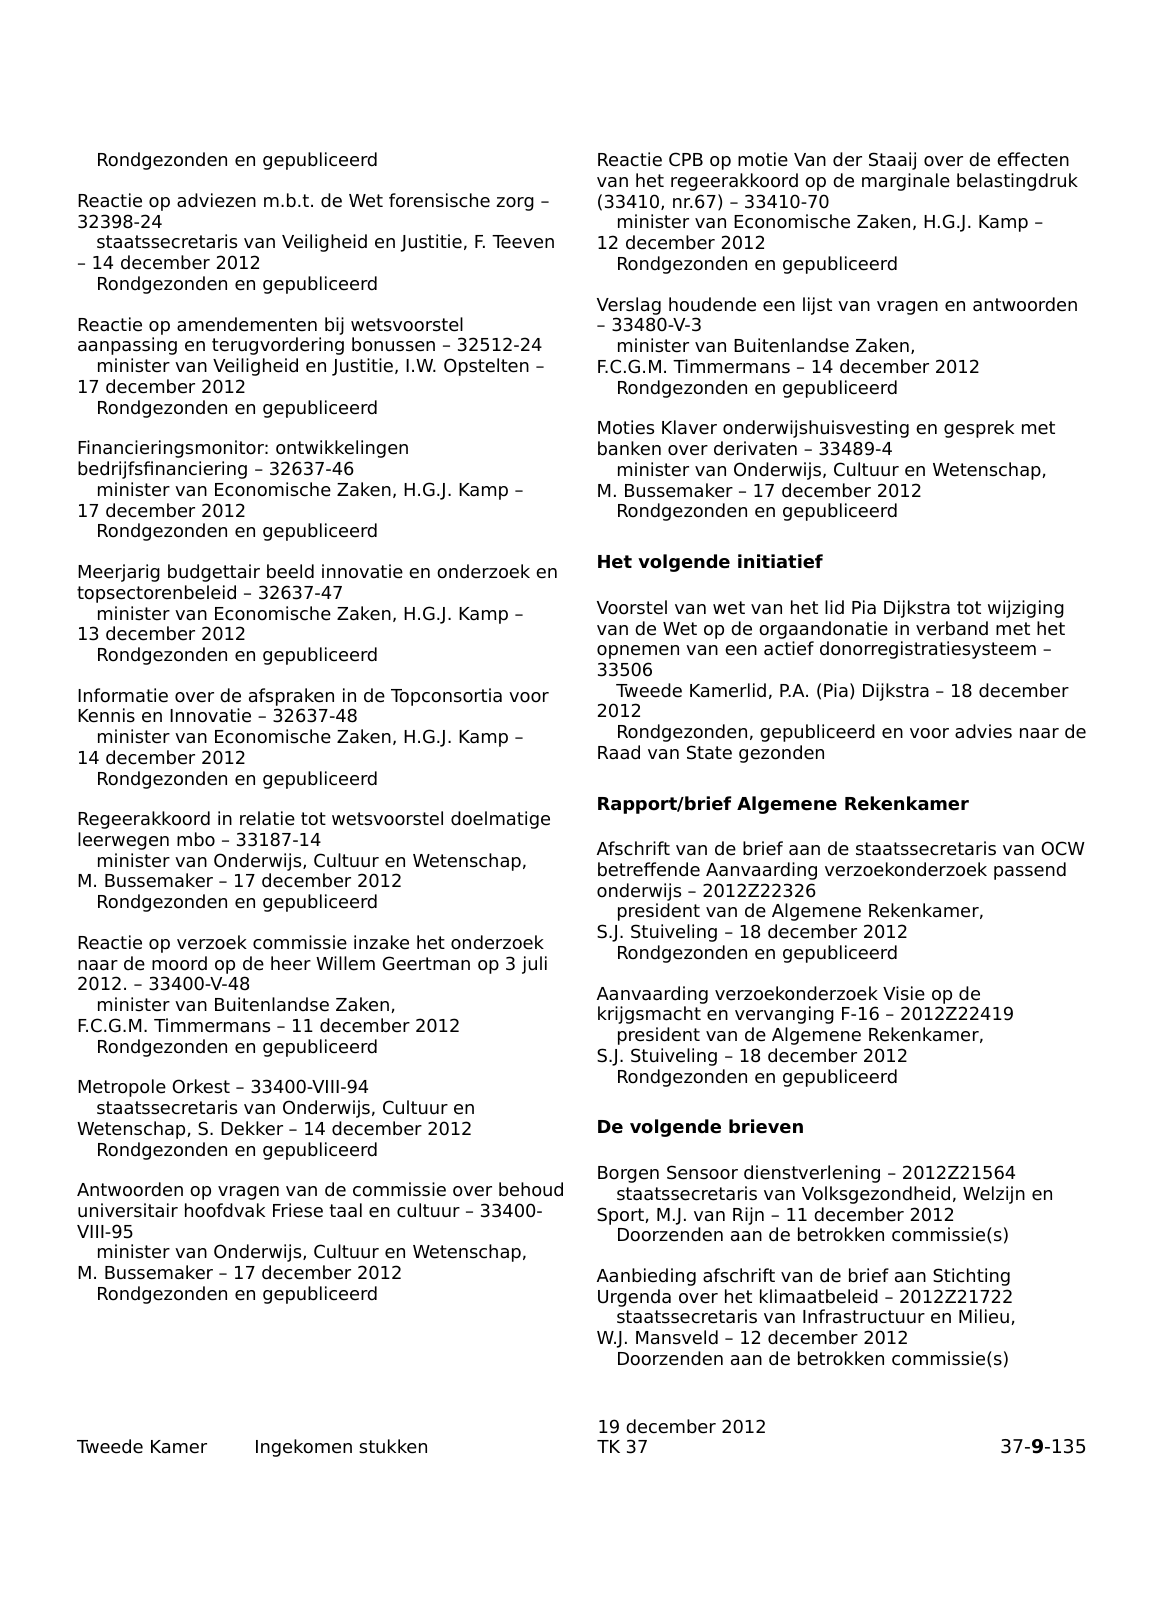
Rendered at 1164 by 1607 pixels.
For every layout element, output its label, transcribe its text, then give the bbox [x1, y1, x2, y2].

text Financieringsmonitor: ontwikkelingen bedrijfsfinanciering – 32637-46 [77, 438, 567, 480]
text Rondgezonden en gepubliceerd [77, 521, 567, 542]
text staatssecretaris van Volksgezondheid, Welzijn en Sport, M.J. van Rijn – 11 december 2012 [596, 1184, 1087, 1225]
text minister van Economische Zaken, H.G.J. Kamp – 14 december 2012 [77, 727, 567, 768]
text Meerjarig budgettair beeld innovatie en onderzoek en topsectorenbeleid – 32637-47 [77, 562, 567, 603]
text Rondgezonden en gepubliceerd [77, 645, 567, 666]
text Antwoorden op vragen van de commissie over behoud universitair hoofdvak Friese taal en cultuur – 33400-VIII-95 [77, 1180, 567, 1242]
text Rondgezonden en gepubliceerd [77, 1284, 567, 1304]
text Reactie CPB op motie Van der Staaij over de effecten van het regeerakkoord op de marginale belastingdruk (33410, nr.67) – 33410-70 [596, 150, 1087, 212]
text Tweede Kamerlid, P.A. (Pia) Dijkstra – 18 december 2012 [596, 681, 1087, 722]
text minister van Onderwijs, Cultuur en Wetenschap, M. Bussemaker – 17 december 2012 [77, 851, 567, 892]
text staatssecretaris van Infrastructuur en Milieu, W.J. Mansveld – 12 december 2012 [596, 1307, 1087, 1349]
text Borgen Sensoor dienstverlening – 2012Z21564 [596, 1163, 1087, 1184]
text Rondgezonden en gepubliceerd [77, 768, 567, 789]
text Rondgezonden en gepubliceerd [77, 150, 567, 171]
text Rondgezonden en gepubliceerd [596, 254, 1087, 274]
text minister van Veiligheid en Justitie, I.W. Opstelten – 17 december 2012 [77, 356, 567, 397]
text Reactie op amendementen bij wetsvoorstel aanpassing en terugvordering bonussen – 32512-24 [77, 314, 567, 356]
subtitle De volgende brieven [596, 1117, 1087, 1138]
text staatssecretaris van Onderwijs, Cultuur en Wetenschap, S. Dekker – 14 december 2012 [77, 1098, 567, 1139]
text Doorzenden aan de betrokken commissie(s) [596, 1349, 1087, 1369]
subtitle Rapport/brief Algemene Rekenkamer [596, 793, 1087, 814]
text Metropole Orkest – 33400-VIII-94 [77, 1077, 567, 1098]
text minister van Buitenlandse Zaken, F.C.G.M. Timmermans – 11 december 2012 [77, 995, 567, 1036]
text minister van Onderwijs, Cultuur en Wetenschap, M. Bussemaker – 17 december 2012 [77, 1242, 567, 1284]
text president van de Algemene Rekenkamer, S.J. Stuiveling – 18 december 2012 [596, 901, 1087, 943]
text Aanvaarding verzoekonderzoek Visie op de krijgsmacht en vervanging F-16 – 2012Z22419 [596, 983, 1087, 1025]
text Afschrift van de brief aan de staatssecretaris van OCW betreffende Aanvaarding verzoekonderzoek passend onderwijs – 2012Z22326 [596, 839, 1087, 901]
text Rondgezonden en gepubliceerd [77, 274, 567, 294]
text Rondgezonden en gepubliceerd [596, 501, 1087, 522]
text minister van Economische Zaken, H.G.J. Kamp – 13 december 2012 [77, 603, 567, 645]
text president van de Algemene Rekenkamer, S.J. Stuiveling – 18 december 2012 [596, 1025, 1087, 1066]
text Doorzenden aan de betrokken commissie(s) [596, 1225, 1087, 1246]
subtitle Het volgende initiatief [596, 552, 1087, 573]
text Rondgezonden en gepubliceerd [77, 892, 567, 913]
text minister van Economische Zaken, H.G.J. Kamp – 12 december 2012 [596, 212, 1087, 254]
text Rondgezonden, gepubliceerd en voor advies naar de Raad van State gezonden [596, 722, 1087, 763]
text Rondgezonden en gepubliceerd [596, 377, 1087, 398]
text Rondgezonden en gepubliceerd [596, 943, 1087, 963]
text minister van Buitenlandse Zaken, F.C.G.M. Timmermans – 14 december 2012 [596, 336, 1087, 377]
text Rondgezonden en gepubliceerd [596, 1066, 1087, 1087]
text Aanbieding afschrift van de brief aan Stichting Urgenda over het klimaatbeleid – 2012Z21722 [596, 1266, 1087, 1307]
text Verslag houdende een lijst van vragen en antwoorden – 33480-V-3 [596, 294, 1087, 336]
text minister van Onderwijs, Cultuur en Wetenschap, M. Bussemaker – 17 december 2012 [596, 460, 1087, 501]
text Voorstel van wet van het lid Pia Dijkstra tot wijziging van de Wet op de orgaandonatie in verband met het opnemen van een actief donorregistratiesysteem – 33506 [596, 598, 1087, 681]
text Reactie op verzoek commissie inzake het onderzoek naar de moord op de heer Willem Geertman op 3 juli 2012. – 33400-V-48 [77, 933, 567, 995]
text Rondgezonden en gepubliceerd [77, 1139, 567, 1160]
text Regeerakkoord in relatie tot wetsvoorstel doelmatige leerwegen mbo – 33187-14 [77, 809, 567, 851]
text Moties Klaver onderwijshuisvesting en gesprek met banken over derivaten – 33489-4 [596, 418, 1087, 460]
text Rondgezonden en gepubliceerd [77, 1036, 567, 1057]
text Informatie over de afspraken in de Topconsortia voor Kennis en Innovatie – 32637-48 [77, 686, 567, 727]
text Rondgezonden en gepubliceerd [77, 397, 567, 418]
text staatssecretaris van Veiligheid en Justitie, F. Teeven – 14 december 2012 [77, 232, 567, 274]
text minister van Economische Zaken, H.G.J. Kamp – 17 december 2012 [77, 480, 567, 521]
text Reactie op adviezen m.b.t. de Wet forensische zorg – 32398-24 [77, 191, 567, 232]
